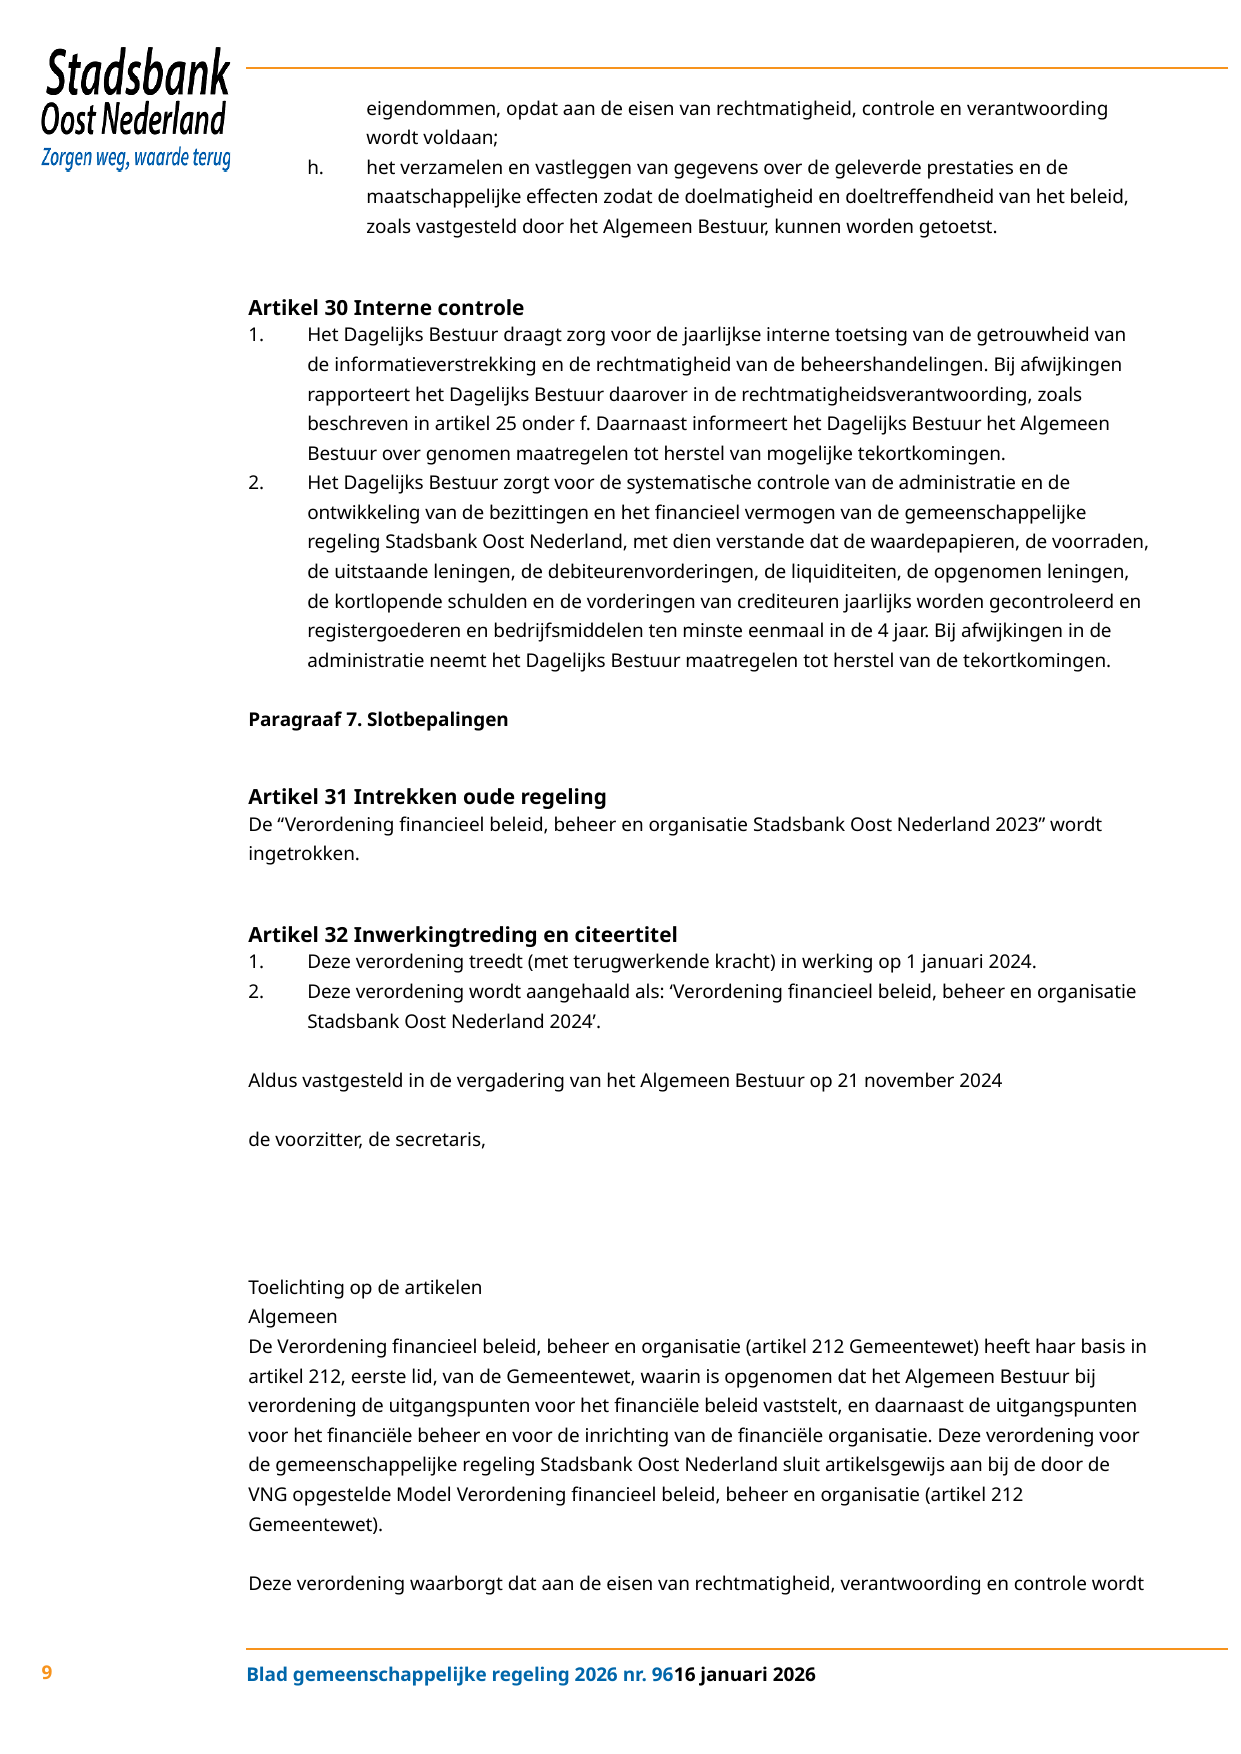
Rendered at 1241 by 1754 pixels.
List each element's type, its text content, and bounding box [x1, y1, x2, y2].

list Het Dagelijks Bestuur zorgt voor de systematische controle van de administratie en de ontwikkeling van de bezittingen en het financieel vermogen van de gemeenschappelijke regeling Stadsbank Oost Nederland, met dien verstande dat de waardepapieren, de voorraden, de uitstaande leningen, de debiteurenvorderingen, de liquiditeiten, de opgenomen leningen, de kortlopende schulden en de vorderingen van crediteuren jaarlijks worden gecontroleerd en registergoederen en bedrijfsmiddelen ten minste eenmaal in de 4 jaar. Bij afwijkingen in de administratie neemt het Dagelijks Bestuur maatregelen tot herstel van de tekortkomingen. [248, 469, 1152, 673]
text Toelichting op de artikelen [248, 1274, 1152, 1300]
list Deze verordening wordt aangehaald als: ‘Verordening financieel beleid, beheer en organisatie Stadsbank Oost Nederland 2024’. [248, 978, 1152, 1034]
text De Verordening financieel beleid, beheer en organisatie (artikel 212 Gemeentewet) heeft haar basis in artikel 212, eerste lid, van de Gemeentewet, waarin is opgenomen dat het Algemeen Bestuur bij verordening de uitgangspunten voor het financiële beleid vaststelt, en daarnaast de uitgangspunten voor het financiële beheer en voor de inrichting van de financiële organisatie. Deze verordening voor de gemeenschappelijke regeling Stadsbank Oost Nederland sluit artikelsgewijs aan bij de door de VNG opgestelde Model Verordening financieel beleid, beheer en organisatie (artikel 212 Gemeentewet). [248, 1333, 1152, 1537]
text Paragraaf 7. Slotbepalingen [248, 706, 1152, 732]
picture [41, 47, 231, 172]
list Deze verordening treedt (met terugwerkende kracht) in werking op 1 januari 2024. [248, 949, 1152, 974]
text Deze verordening waarborgt dat aan de eisen van rechtmatigheid, verantwoording en controle wordt [248, 1570, 1152, 1596]
list eigendommen, opdat aan de eisen van rechtmatigheid, controle en verantwoording wordt voldaan; [307, 95, 1152, 150]
list het verzamelen en vastleggen van gegevens over de geleverde prestaties en de maatschappelijke effecten zodat de doelmatigheid en doeltreffendheid van het beleid, zoals vastgesteld door het Algemeen Bestuur, kunnen worden getoetst. [307, 154, 1152, 239]
text De “Verordening financieel beleid, beheer en organisatie Stadsbank Oost Nederland 2023” wordt ingetrokken. [248, 811, 1152, 866]
list Het Dagelijks Bestuur draagt zorg voor de jaarlijkse interne toetsing van de getrouwheid van de informatieverstrekking en de rechtmatigheid van de beheershandelingen. Bij afwijkingen rapporteert het Dagelijks Bestuur daarover in de rechtmatigheidsverantwoording, zoals beschreven in artikel 25 onder f. Daarnaast informeert het Dagelijks Bestuur het Algemeen Bestuur over genomen maatregelen tot herstel van mogelijke tekortkomingen. [248, 322, 1152, 466]
text Artikel 32 Inwerkingtreding en citeertitel [248, 920, 1152, 949]
text de voorzitter, de secretaris, [248, 1126, 1152, 1152]
text Algemeen [248, 1304, 1152, 1329]
text Artikel 30 Interne controle [248, 293, 1152, 322]
text Artikel 31 Intrekken oude regeling [248, 782, 1152, 811]
text Aldus vastgesteld in de vergadering van het Algemeen Bestuur op 21 november 2024 [248, 1067, 1152, 1093]
